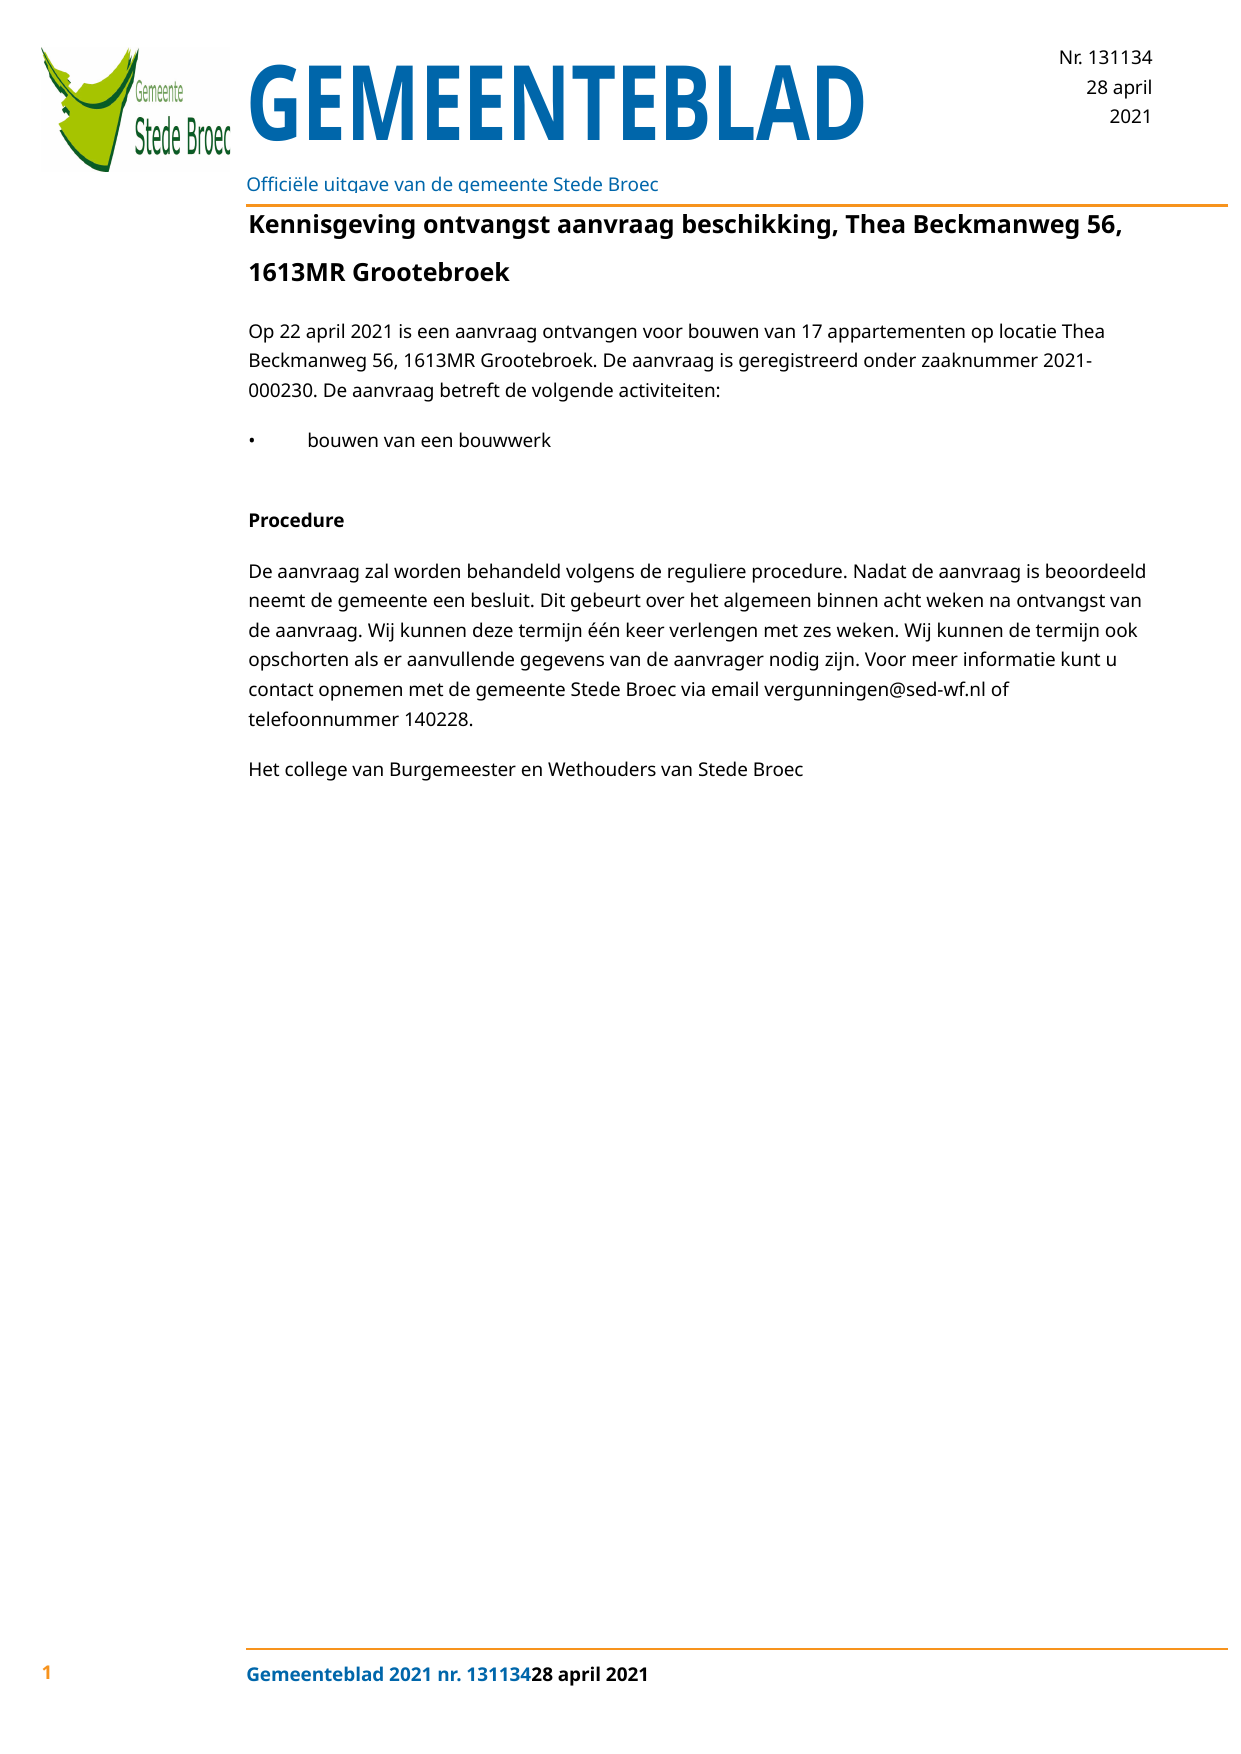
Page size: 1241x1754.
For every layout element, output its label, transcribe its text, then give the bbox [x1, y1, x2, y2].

picture [41, 47, 231, 172]
text Kennisgeving ontvangst aanvraag beschikking, Thea Beckmanweg 56, 1613MR Grootebroek [248, 207, 1152, 288]
text Op 22 april 2021 is een aanvraag ontvangen voor bouwen van 17 appartementen op locatie Thea Beckmanweg 56, 1613MR Grootebroek. De aanvraag is geregistreerd onder zaaknummer 2021-000230. De aanvraag betreft de volgende activiteiten: [248, 318, 1152, 403]
list bouwen van een bouwwerk [248, 427, 1152, 453]
text Procedure [248, 507, 1152, 533]
text De aanvraag zal worden behandeld volgens de reguliere procedure. Nadat de aanvraag is beoordeeld neemt de gemeente een besluit. Dit gebeurt over het algemeen binnen acht weken na ontvangst van de aanvraag. Wij kunnen deze termijn één keer verlengen met zes weken. Wij kunnen de termijn ook opschorten als er aanvullende gegevens van de aanvrager nodig zijn. Voor meer informatie kunt u contact opnemen met de gemeente Stede Broec via email vergunningen@sed-wf.nl of telefoonnummer 140228. [248, 558, 1152, 732]
text Het college van Burgemeester en Wethouders van Stede Broec [248, 756, 1152, 782]
